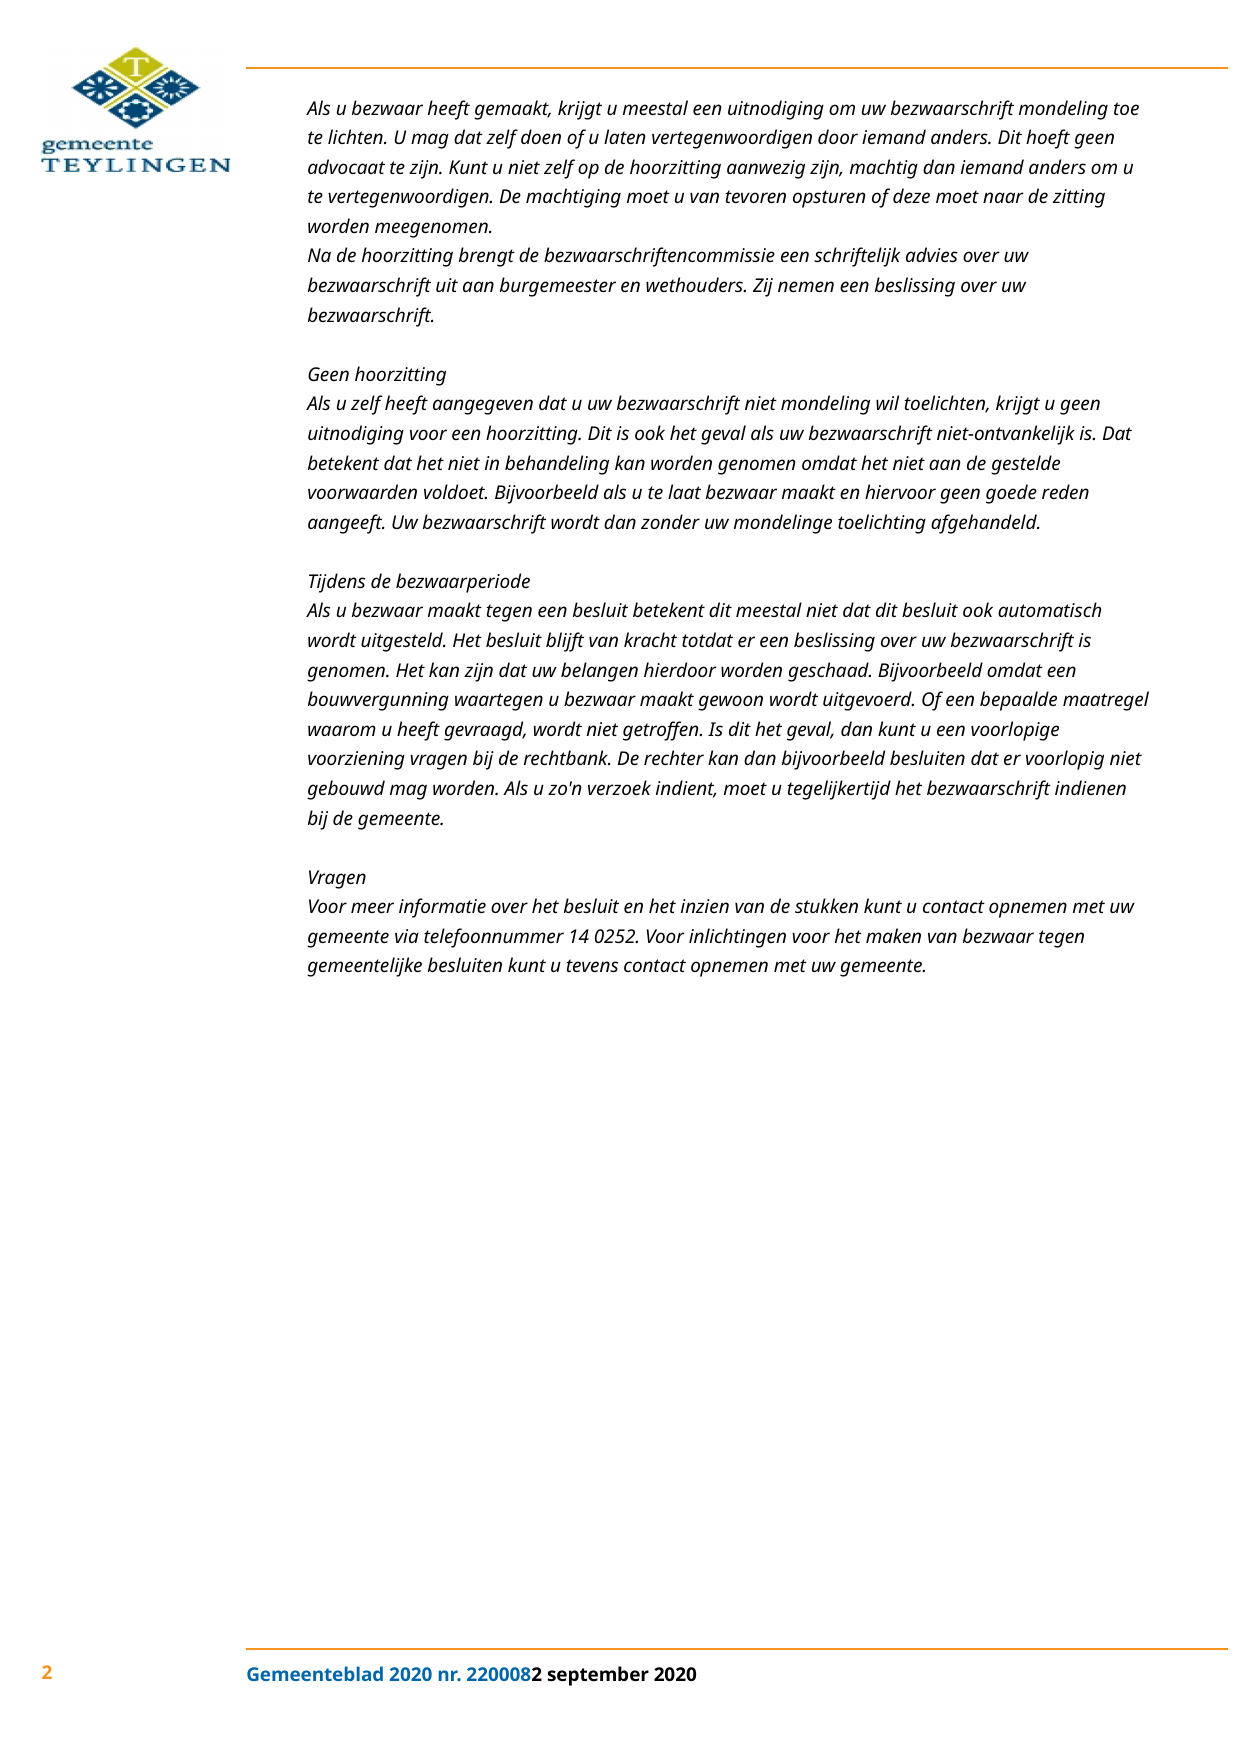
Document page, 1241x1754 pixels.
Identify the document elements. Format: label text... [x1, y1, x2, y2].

list Tijdens de bezwaarperiode [248, 568, 1152, 594]
list Als u bezwaar heeft gemaakt, krijgt u meestal een uitnodiging om uw bezwaarschrift mondeling toe te lichten. U mag dat zelf doen of u laten vertegenwoordigen door iemand anders. Dit hoeft geen advocaat te zijn. Kunt u niet zelf op de hoorzitting aanwezig zijn, machtig dan iemand anders om u te vertegenwoordigen. De machtiging moet u van tevoren opsturen of deze moet naar de zitting worden meegenomen. [248, 95, 1152, 239]
list Voor meer informatie over het besluit en het inzien van de stukken kunt u contact opnemen met uw gemeente via telefoonnummer 14 0252. Voor inlichtingen voor het maken van bezwaar tegen gemeentelijke besluiten kunt u tevens contact opnemen met uw gemeente. [248, 893, 1152, 978]
list Vragen [248, 864, 1152, 890]
picture [41, 47, 231, 172]
list Als u zelf heeft aangegeven dat u uw bezwaarschrift niet mondeling wil toelichten, krijgt u geen uitnodiging voor een hoorzitting. Dit is ook het geval als uw bezwaarschrift niet-ontvankelijk is. Dat betekent dat het niet in behandeling kan worden genomen omdat het niet aan de gestelde voorwaarden voldoet. Bijvoorbeeld als u te laat bezwaar maakt en hiervoor geen goede reden aangeeft. Uw bezwaarschrift wordt dan zonder uw mondelinge toelichting afgehandeld. [248, 391, 1152, 535]
list Na de hoorzitting brengt de bezwaarschriftencommissie een schriftelijk advies over uw bezwaarschrift uit aan burgemeester en wethouders. Zij nemen een beslissing over uw bezwaarschrift. [248, 243, 1152, 328]
list Als u bezwaar maakt tegen een besluit betekent dit meestal niet dat dit besluit ook automatisch wordt uitgesteld. Het besluit blijft van kracht totdat er een beslissing over uw bezwaarschrift is genomen. Het kan zijn dat uw belangen hierdoor worden geschaad. Bijvoorbeeld omdat een bouwvergunning waartegen u bezwaar maakt gewoon wordt uitgevoerd. Of een bepaalde maatregel waarom u heeft gevraagd, wordt niet getroffen. Is dit het geval, dan kunt u een voorlopige voorziening vragen bij de rechtbank. De rechter kan dan bijvoorbeeld besluiten dat er voorlopig niet gebouwd mag worden. Als u zo'n verzoek indient, moet u tegelijkertijd het bezwaarschrift indienen bij de gemeente. [248, 598, 1152, 831]
list Geen hoorzitting [248, 361, 1152, 387]
